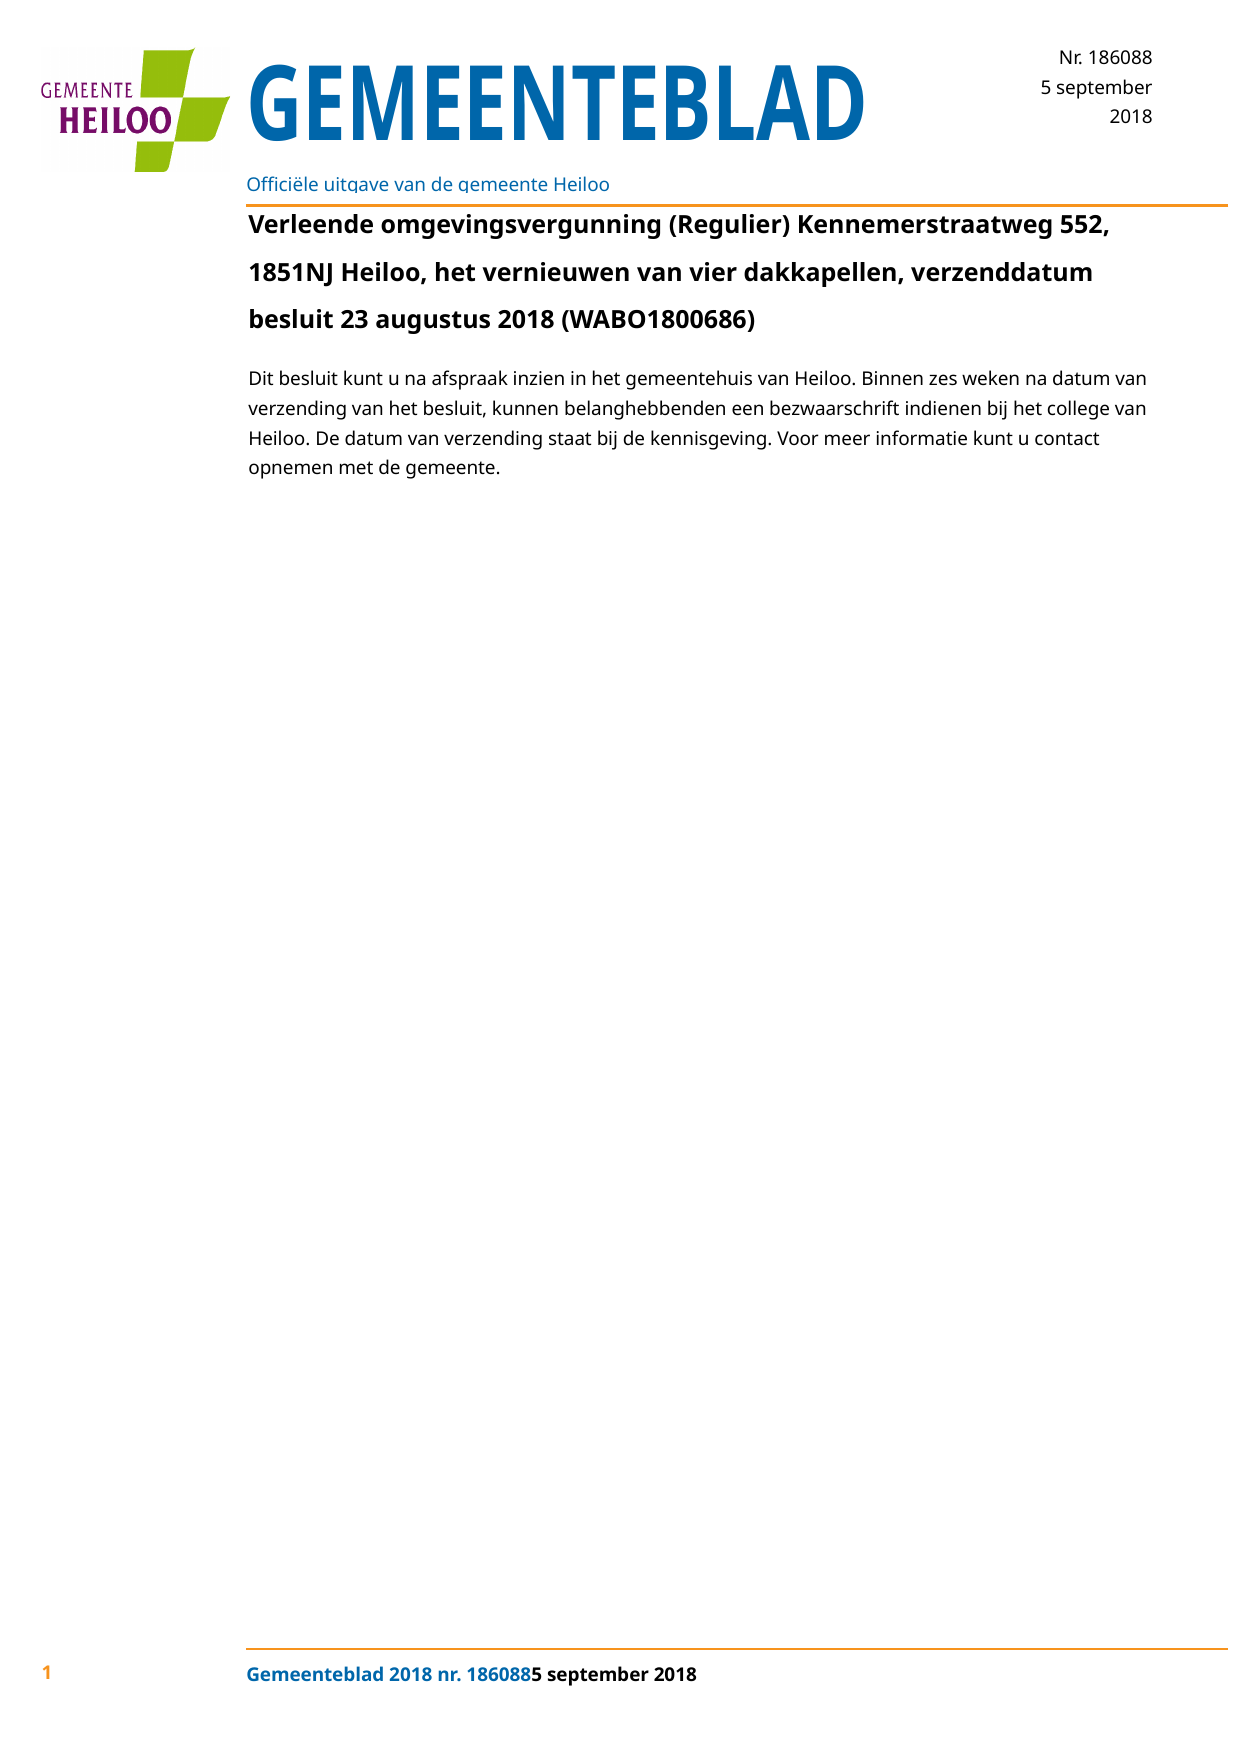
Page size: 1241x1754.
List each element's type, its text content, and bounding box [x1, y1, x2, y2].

text Dit besluit kunt u na afspraak inzien in het gemeentehuis van Heiloo. Binnen zes weken na datum van verzending van het besluit, kunnen belanghebbenden een bezwaarschrift indienen bij het college van Heiloo. De datum van verzending staat bij de kennisgeving. Voor meer informatie kunt u contact opnemen met de gemeente. [248, 366, 1152, 480]
picture [41, 47, 231, 172]
text Verleende omgevingsvergunning (Regulier) Kennemerstraatweg 552, 1851NJ Heiloo, het vernieuwen van vier dakkapellen, verzenddatum besluit 23 augustus 2018 (WABO1800686) [248, 207, 1152, 336]
